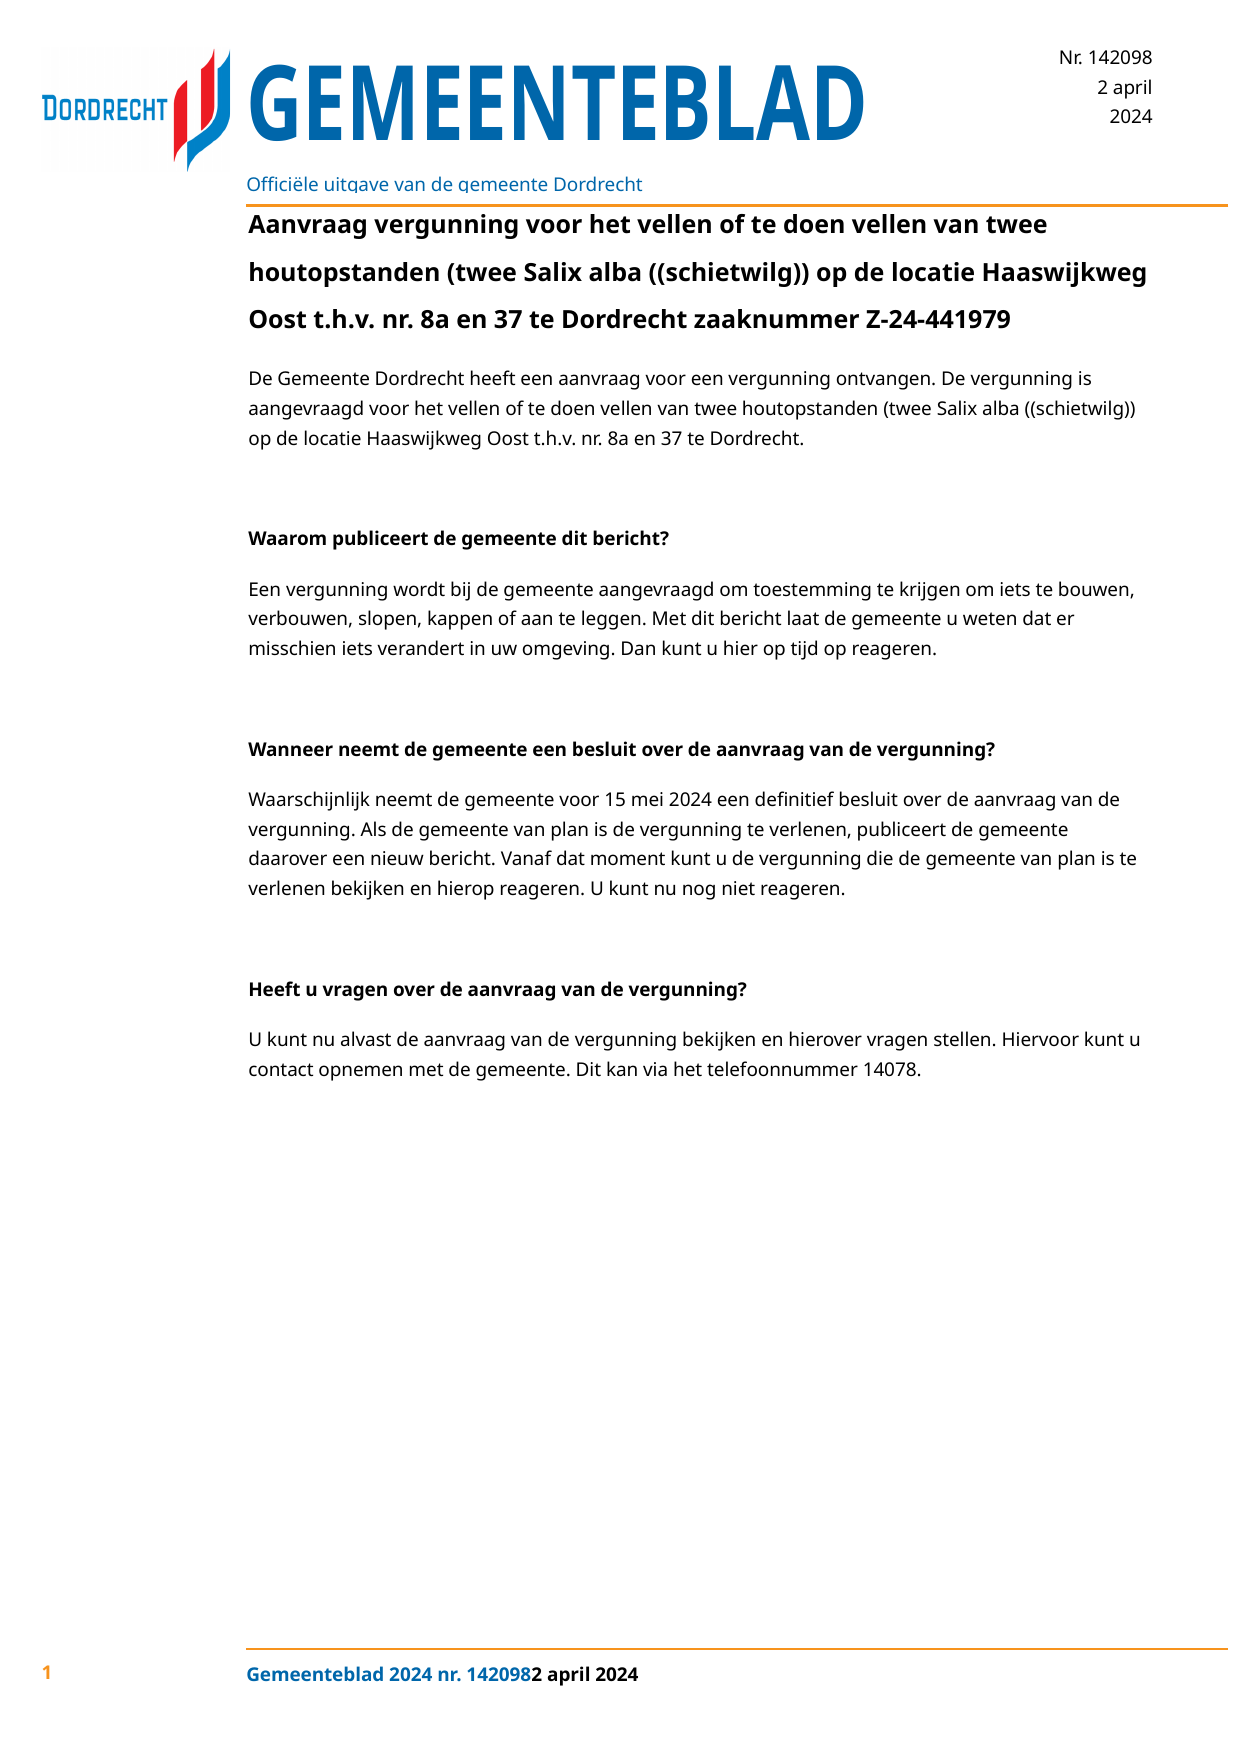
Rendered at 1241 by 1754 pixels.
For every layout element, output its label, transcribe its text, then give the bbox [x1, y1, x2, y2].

text Waarschijnlijk neemt de gemeente voor 15 mei 2024 een definitief besluit over de aanvraag van de vergunning. Als de gemeente van plan is de vergunning te verlenen, publiceert de gemeente daarover een nieuw bericht. Vanaf dat moment kunt u de vergunning die de gemeente van plan is te verlenen bekijken en hierop reageren. U kunt nu nog niet reageren. [248, 786, 1152, 901]
text Waarom publiceert de gemeente dit bericht? [248, 526, 1152, 551]
text U kunt nu alvast de aanvraag van de vergunning bekijken en hierover vragen stellen. Hiervoor kunt u contact opnemen met de gemeente. Dit kan via het telefoonnummer 14078. [248, 1026, 1152, 1082]
text Aanvraag vergunning voor het vellen of te doen vellen van twee houtopstanden (twee Salix alba ((schietwilg)) op de locatie Haaswijkweg Oost t.h.v. nr. 8a en 37 te Dordrecht zaaknummer Z-24-441979 [248, 207, 1152, 336]
text De Gemeente Dordrecht heeft een aanvraag voor een vergunning ontvangen. De vergunning is aangevraagd voor het vellen of te doen vellen van twee houtopstanden (twee Salix alba ((schietwilg)) op de locatie Haaswijkweg Oost t.h.v. nr. 8a en 37 te Dordrecht. [248, 366, 1152, 450]
picture [41, 47, 231, 172]
text Een vergunning wordt bij de gemeente aangevraagd om toestemming te krijgen om iets te bouwen, verbouwen, slopen, kappen of aan te leggen. Met dit bericht laat de gemeente u weten dat er misschien iets verandert in uw omgeving. Dan kunt u hier op tijd op reageren. [248, 576, 1152, 661]
text Heeft u vragen over de aanvraag van de vergunning? [248, 976, 1152, 1002]
text Wanneer neemt de gemeente een besluit over de aanvraag van de vergunning? [248, 736, 1152, 762]
